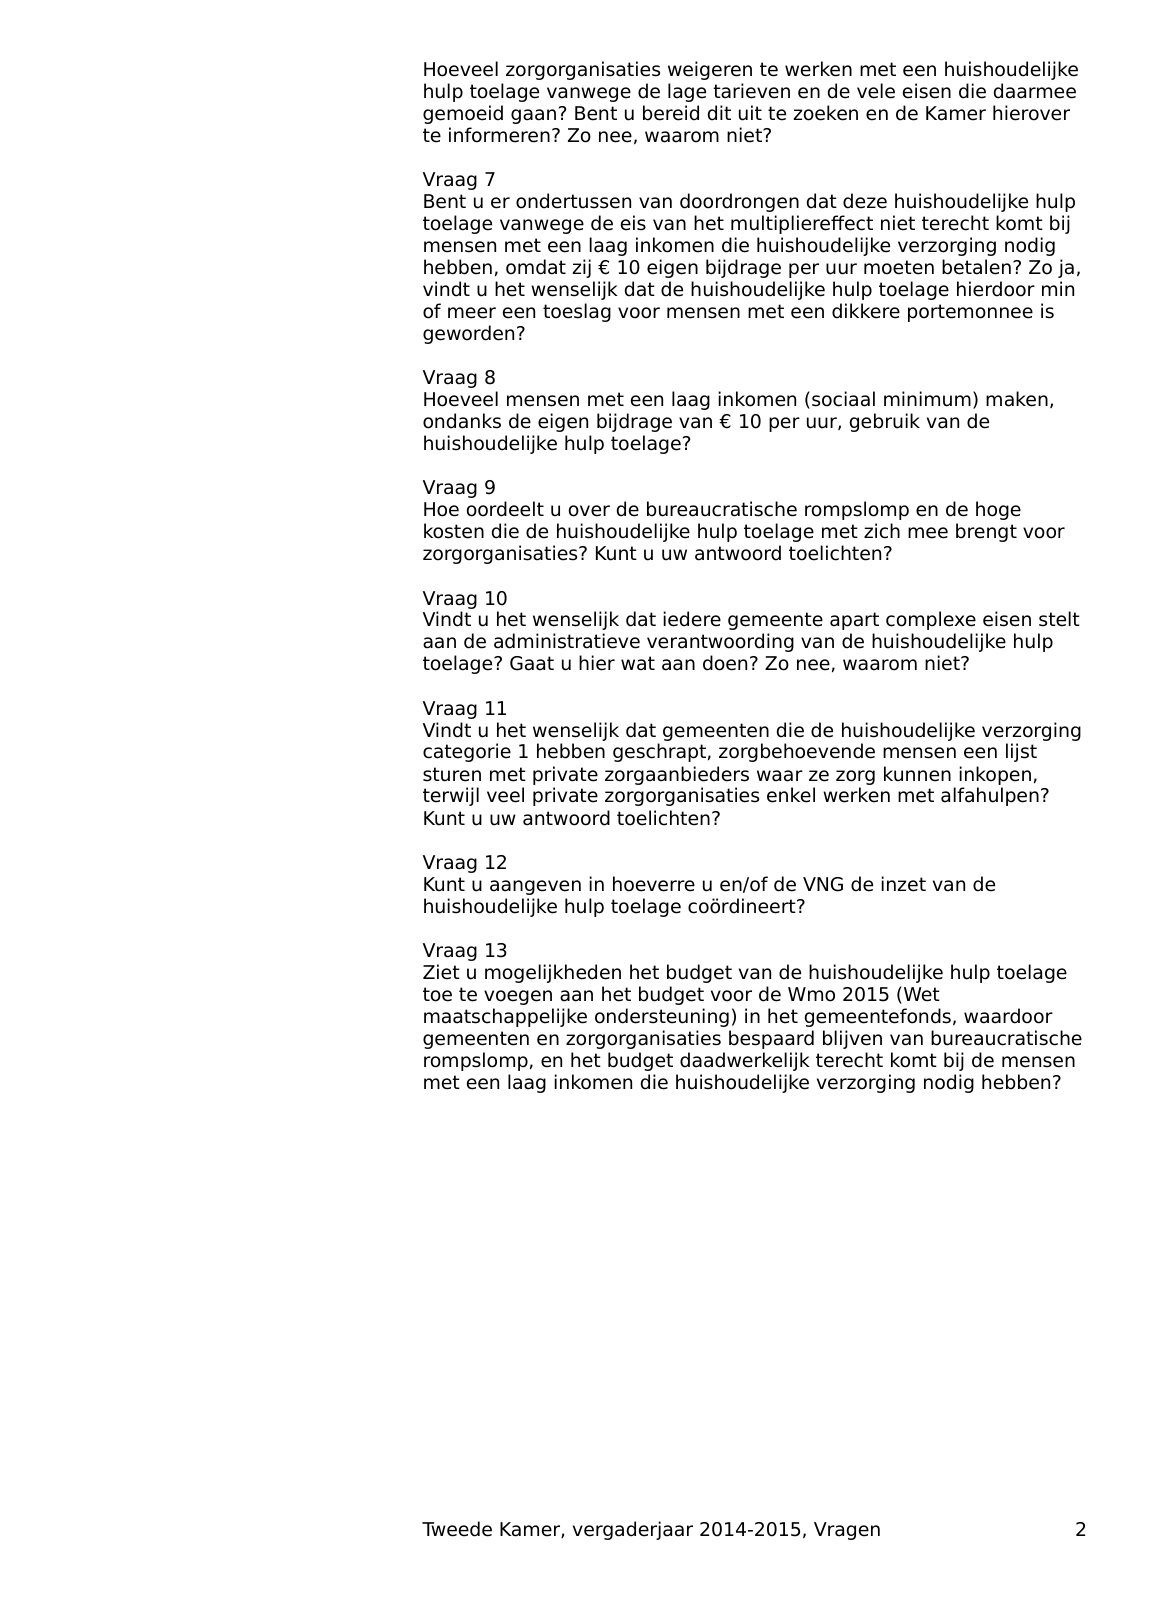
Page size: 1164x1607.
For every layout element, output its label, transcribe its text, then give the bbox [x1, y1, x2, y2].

text Vraag 12 [422, 852, 1087, 873]
text Bent u er ondertussen van doordrongen dat deze huishoudelijke hulp toelage vanwege de eis van het multipliereffect niet terecht komt bij mensen met een laag inkomen die huishoudelijke verzorging nodig hebben, omdat zij € 10 eigen bijdrage per uur moeten betalen? Zo ja, vindt u het wenselijk dat de huishoudelijke hulp toelage hierdoor min of meer een toeslag voor mensen met een dikkere portemonnee is geworden? [422, 191, 1087, 345]
text Hoeveel mensen met een laag inkomen (sociaal minimum) maken, ondanks de eigen bijdrage van € 10 per uur, gebruik van de huishoudelijke hulp toelage? [422, 389, 1087, 455]
text Hoe oordeelt u over de bureaucratische rompslomp en de hoge kosten die de huishoudelijke hulp toelage met zich mee brengt voor zorgorganisaties? Kunt u uw antwoord toelichten? [422, 499, 1087, 565]
text Kunt u aangeven in hoeverre u en/of de VNG de inzet van de huishoudelijke hulp toelage coördineert? [422, 873, 1087, 917]
text Ziet u mogelijkheden het budget van de huishoudelijke hulp toelage toe te voegen aan het budget voor de Wmo 2015 (Wet maatschappelijke ondersteuning) in het gemeentefonds, waardoor gemeenten en zorgorganisaties bespaard blijven van bureaucratische rompslomp, en het budget daadwerkelijk terecht komt bij de mensen met een laag inkomen die huishoudelijke verzorging nodig hebben? [422, 962, 1087, 1093]
text Vraag 10 [422, 587, 1087, 609]
text Vraag 13 [422, 940, 1087, 962]
text Vraag 7 [422, 169, 1087, 191]
text Vindt u het wenselijk dat iedere gemeente apart complexe eisen stelt aan de administratieve verantwoording van de huishoudelijke hulp toelage? Gaat u hier wat aan doen? Zo nee, waarom niet? [422, 609, 1087, 675]
text Vindt u het wenselijk dat gemeenten die de huishoudelijke verzorging categorie 1 hebben geschrapt, zorgbehoevende mensen een lijst sturen met private zorgaanbieders waar ze zorg kunnen inkopen, terwijl veel private zorgorganisaties enkel werken met alfahulpen? Kunt u uw antwoord toelichten? [422, 719, 1087, 829]
text Vraag 9 [422, 477, 1087, 499]
text Vraag 11 [422, 697, 1087, 719]
text Vraag 8 [422, 367, 1087, 389]
text Hoeveel zorgorganisaties weigeren te werken met een huishoudelijke hulp toelage vanwege de lage tarieven en de vele eisen die daarmee gemoeid gaan? Bent u bereid dit uit te zoeken en de Kamer hierover te informeren? Zo nee, waarom niet? [422, 59, 1087, 147]
